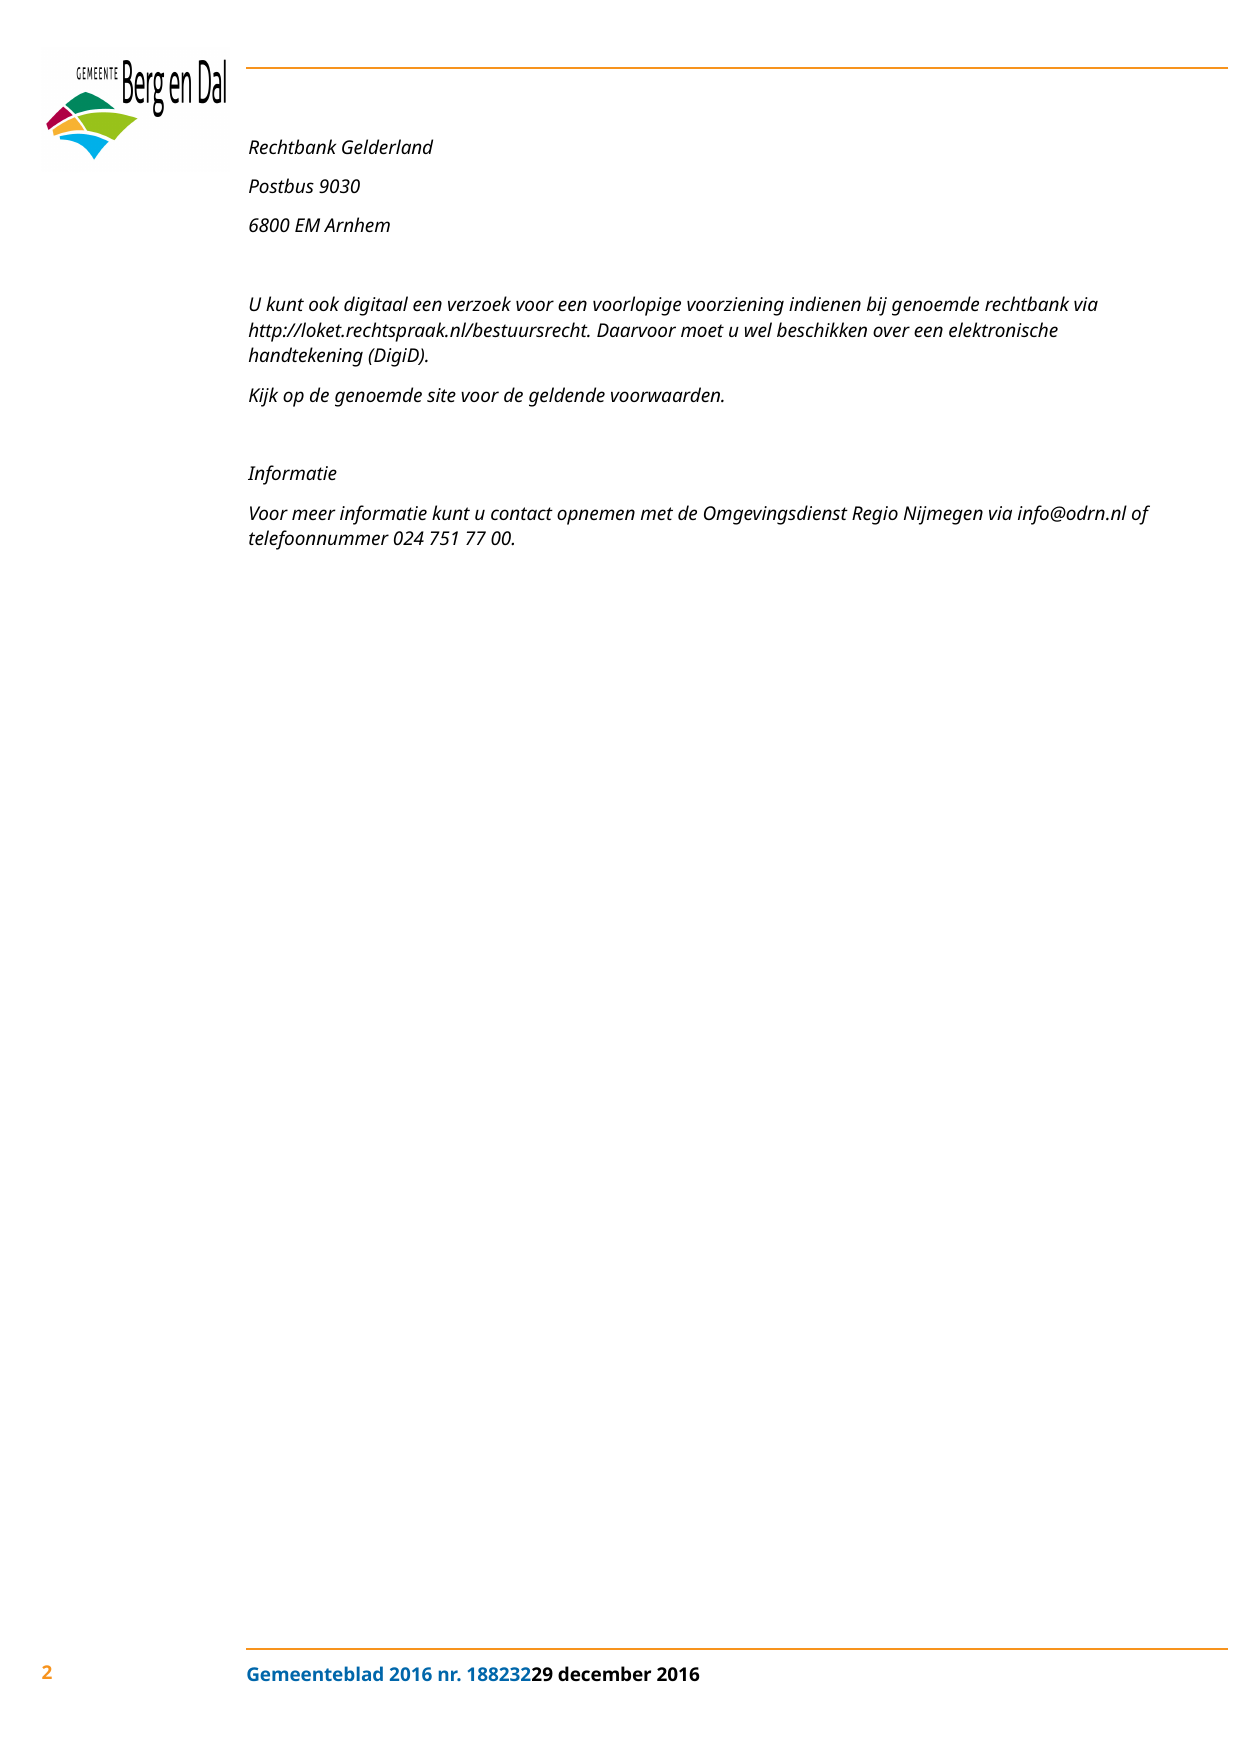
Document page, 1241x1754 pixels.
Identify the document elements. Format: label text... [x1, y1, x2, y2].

text Postbus 9030 [248, 173, 1152, 199]
text U kunt ook digitaal een verzoek voor een voorlopige voorziening indienen bij genoemde rechtbank via http://loket.rechtspraak.nl/bestuursrecht. Daarvoor moet u wel beschikken over een elektronische handtekening (DigiD). [248, 291, 1152, 368]
text Rechtbank Gelderland [248, 134, 1152, 160]
text Voor meer informatie kunt u contact opnemen met de Omgevingsdienst Regio Nijmegen via info@odrn.nl of telefoonnummer 024 751 77 00. [248, 500, 1152, 551]
text Informatie [248, 460, 1152, 486]
text Kijk op de genoemde site voor de geldende voorwaarden. [248, 382, 1152, 408]
picture [41, 47, 231, 172]
text 6800 EM Arnhem [248, 213, 1152, 238]
